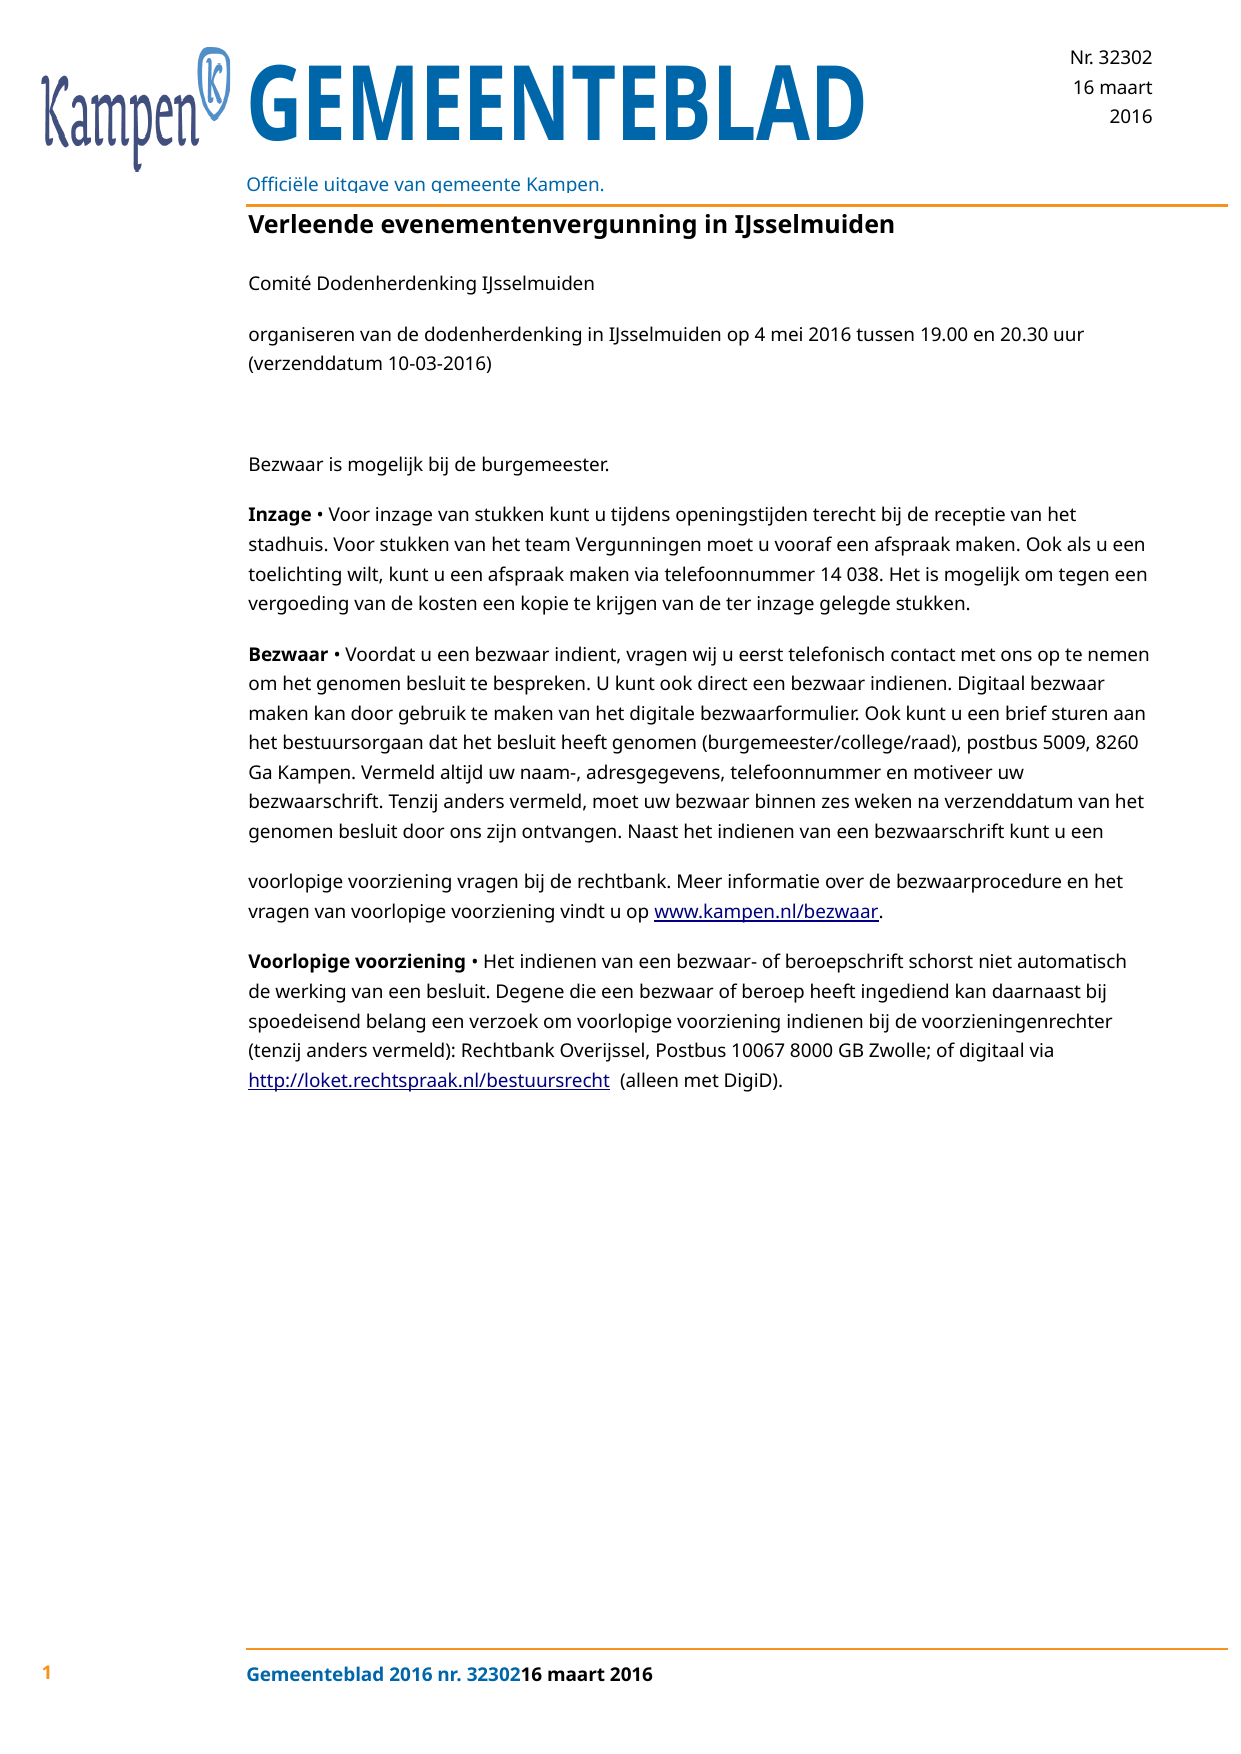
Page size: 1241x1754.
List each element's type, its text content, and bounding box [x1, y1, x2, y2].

text Comité Dodenherdenking IJsselmuiden [248, 270, 1152, 296]
text organiseren van de dodenherdenking in IJsselmuiden op 4 mei 2016 tussen 19.00 en 20.30 uur (verzenddatum 10-03-2016) [248, 321, 1152, 376]
text Verleende evenementenvergunning in IJsselmuiden [248, 207, 1152, 241]
picture [41, 47, 231, 172]
text Inzage • Voor inzage van stukken kunt u tijdens openingstijden terecht bij de receptie van het stadhuis. Voor stukken van het team Vergunningen moet u vooraf een afspraak maken. Ook als u een toelichting wilt, kunt u een afspraak maken via telefoonnummer 14 038. Het is mogelijk om tegen een vergoeding van de kosten een kopie te krijgen van de ter inzage gelegde stukken. [248, 502, 1152, 616]
text voorlopige voorziening vragen bij de rechtbank. Meer informatie over de bezwaarprocedure en het vragen van voorlopige voorziening vindt u op www.kampen.nl/bezwaar. [248, 869, 1152, 924]
text Bezwaar is mogelijk bij de burgemeester. [248, 451, 1152, 477]
text Voorlopige voorziening • Het indienen van een bezwaar- of beroepschrift schorst niet automatisch de werking van een besluit. Degene die een bezwaar of beroep heeft ingediend kan daarnaast bij spoedeisend belang een verzoek om voorlopige voorziening indienen bij de voorzieningenrechter (tenzij anders vermeld): Rechtbank Overijssel, Postbus 10067 8000 GB Zwolle; of digitaal via http://loket.rechtspraak.nl/bestuursrecht (alleen met DigiD). [248, 949, 1152, 1093]
text Bezwaar • Voordat u een bezwaar indient, vragen wij u eerst telefonisch contact met ons op te nemen om het genomen besluit te bespreken. U kunt ook direct een bezwaar indienen. Digitaal bezwaar maken kan door gebruik te maken van het digitale bezwaarformulier. Ook kunt u een brief sturen aan het bestuursorgaan dat het besluit heeft genomen (burgemeester/college/raad), postbus 5009, 8260 Ga Kampen. Vermeld altijd uw naam-, adresgegevens, telefoonnummer en motiveer uw bezwaarschrift. Tenzij anders vermeld, moet uw bezwaar binnen zes weken na verzenddatum van het genomen besluit door ons zijn ontvangen. Naast het indienen van een bezwaarschrift kunt u een [248, 641, 1152, 844]
